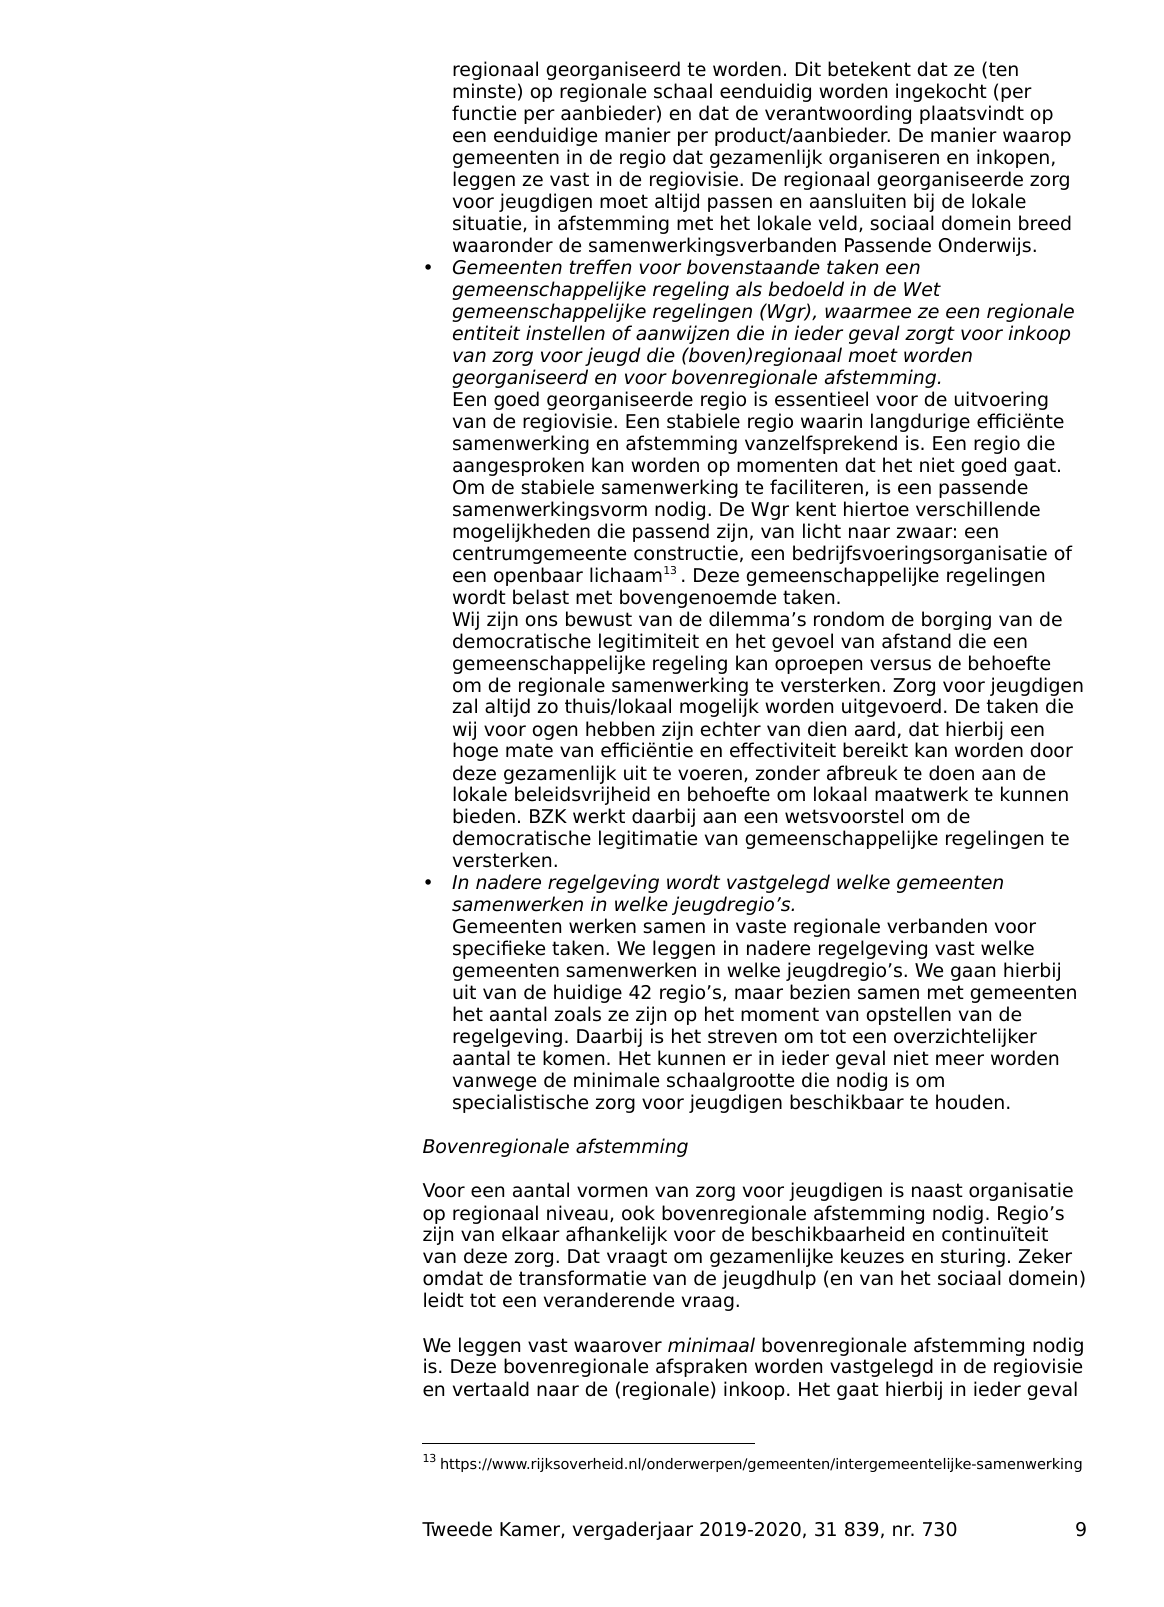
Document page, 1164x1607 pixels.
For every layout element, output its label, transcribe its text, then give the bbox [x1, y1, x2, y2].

text • In nadere regelgeving wordt vastgelegd welke gemeenten samenwerken in welke jeugdregio’s. [422, 872, 1087, 916]
text Wij zijn ons bewust van de dilemma’s rondom de borging van de democratische legitimiteit en het gevoel van afstand die een gemeenschappelijke regeling kan oproepen versus de behoefte om de regionale samenwerking te versterken. Zorg voor jeugdigen zal altijd zo thuis/lokaal mogelijk worden uitgevoerd. De taken die wij voor ogen hebben zijn echter van dien aard, dat hierbij een hoge mate van efficiëntie en effectiviteit bereikt kan worden door deze gezamenlijk uit te voeren, zonder afbreuk te doen aan de lokale beleidsvrijheid en behoefte om lokaal maatwerk te kunnen bieden. BZK werkt daarbij aan een wetsvoorstel om de democratische legitimatie van gemeenschappelijke regelingen te versterken. [452, 608, 1087, 872]
text Gemeenten werken samen in vaste regionale verbanden voor specifieke taken. We leggen in nadere regelgeving vast welke gemeenten samenwerken in welke jeugdregio’s. We gaan hierbij uit van de huidige 42 regio’s, maar bezien samen met gemeenten het aantal zoals ze zijn op het moment van opstellen van de regelgeving. Daarbij is het streven om tot een overzichtelijker aantal te komen. Het kunnen er in ieder geval niet meer worden vanwege de minimale schaalgrootte die nodig is om specialistische zorg voor jeugdigen beschikbaar te houden. [452, 916, 1087, 1114]
text regionaal georganiseerd te worden. Dit betekent dat ze (ten minste) op regionale schaal eenduidig worden ingekocht (per functie per aanbieder) en dat de verantwoording plaatsvindt op een eenduidige manier per product/aanbieder. De manier waarop gemeenten in de regio dat gezamenlijk organiseren en inkopen, leggen ze vast in de regiovisie. De regionaal georganiseerde zorg voor jeugdigen moet altijd passen en aansluiten bij de lokale situatie, in afstemming met het lokale veld, sociaal domein breed waaronder de samenwerkingsverbanden Passende Onderwijs. [452, 59, 1087, 257]
subtitle Bovenregionale afstemming [422, 1136, 1087, 1158]
text Een goed georganiseerde regio is essentieel voor de uitvoering van de regiovisie. Een stabiele regio waarin langdurige efficiënte samenwerking en afstemming vanzelfsprekend is. Een regio die aangesproken kan worden op momenten dat het niet goed gaat. Om de stabiele samenwerking te faciliteren, is een passende samenwerkingsvorm nodig. De Wgr kent hiertoe verschillende mogelijkheden die passend zijn, van licht naar zwaar: een centrumgemeente constructie, een bedrijfsvoeringsorganisatie of een openbaar lichaam. Deze gemeenschappelijke regelingen wordt belast met bovengenoemde taken. [452, 389, 1087, 608]
text https://www.rijksoverheid.nl/onderwerpen/gemeenten/intergemeentelijke-samenwerking [422, 1452, 1087, 1474]
text Voor een aantal vormen van zorg voor jeugdigen is naast organisatie op regionaal niveau, ook bovenregionale afstemming nodig. Regio’s zijn van elkaar afhankelijk voor de beschikbaarheid en continuïteit van deze zorg. Dat vraagt om gezamenlijke keuzes en sturing. Zeker omdat de transformatie van de jeugdhulp (en van het sociaal domein) leidt tot een veranderende vraag. [422, 1180, 1087, 1312]
text • Gemeenten treffen voor bovenstaande taken een gemeenschappelijke regeling als bedoeld in de Wet gemeenschappelijke regelingen (Wgr), waarmee ze een regionale entiteit instellen of aanwijzen die in ieder geval zorgt voor inkoop van zorg voor jeugd die (boven)regionaal moet worden georganiseerd en voor bovenregionale afstemming. [422, 257, 1087, 389]
text We leggen vast waarover minimaal bovenregionale afstemming nodig is. Deze bovenregionale afspraken worden vastgelegd in de regiovisie en vertaald naar de (regionale) inkoop. Het gaat hierbij in ieder geval [422, 1334, 1087, 1400]
